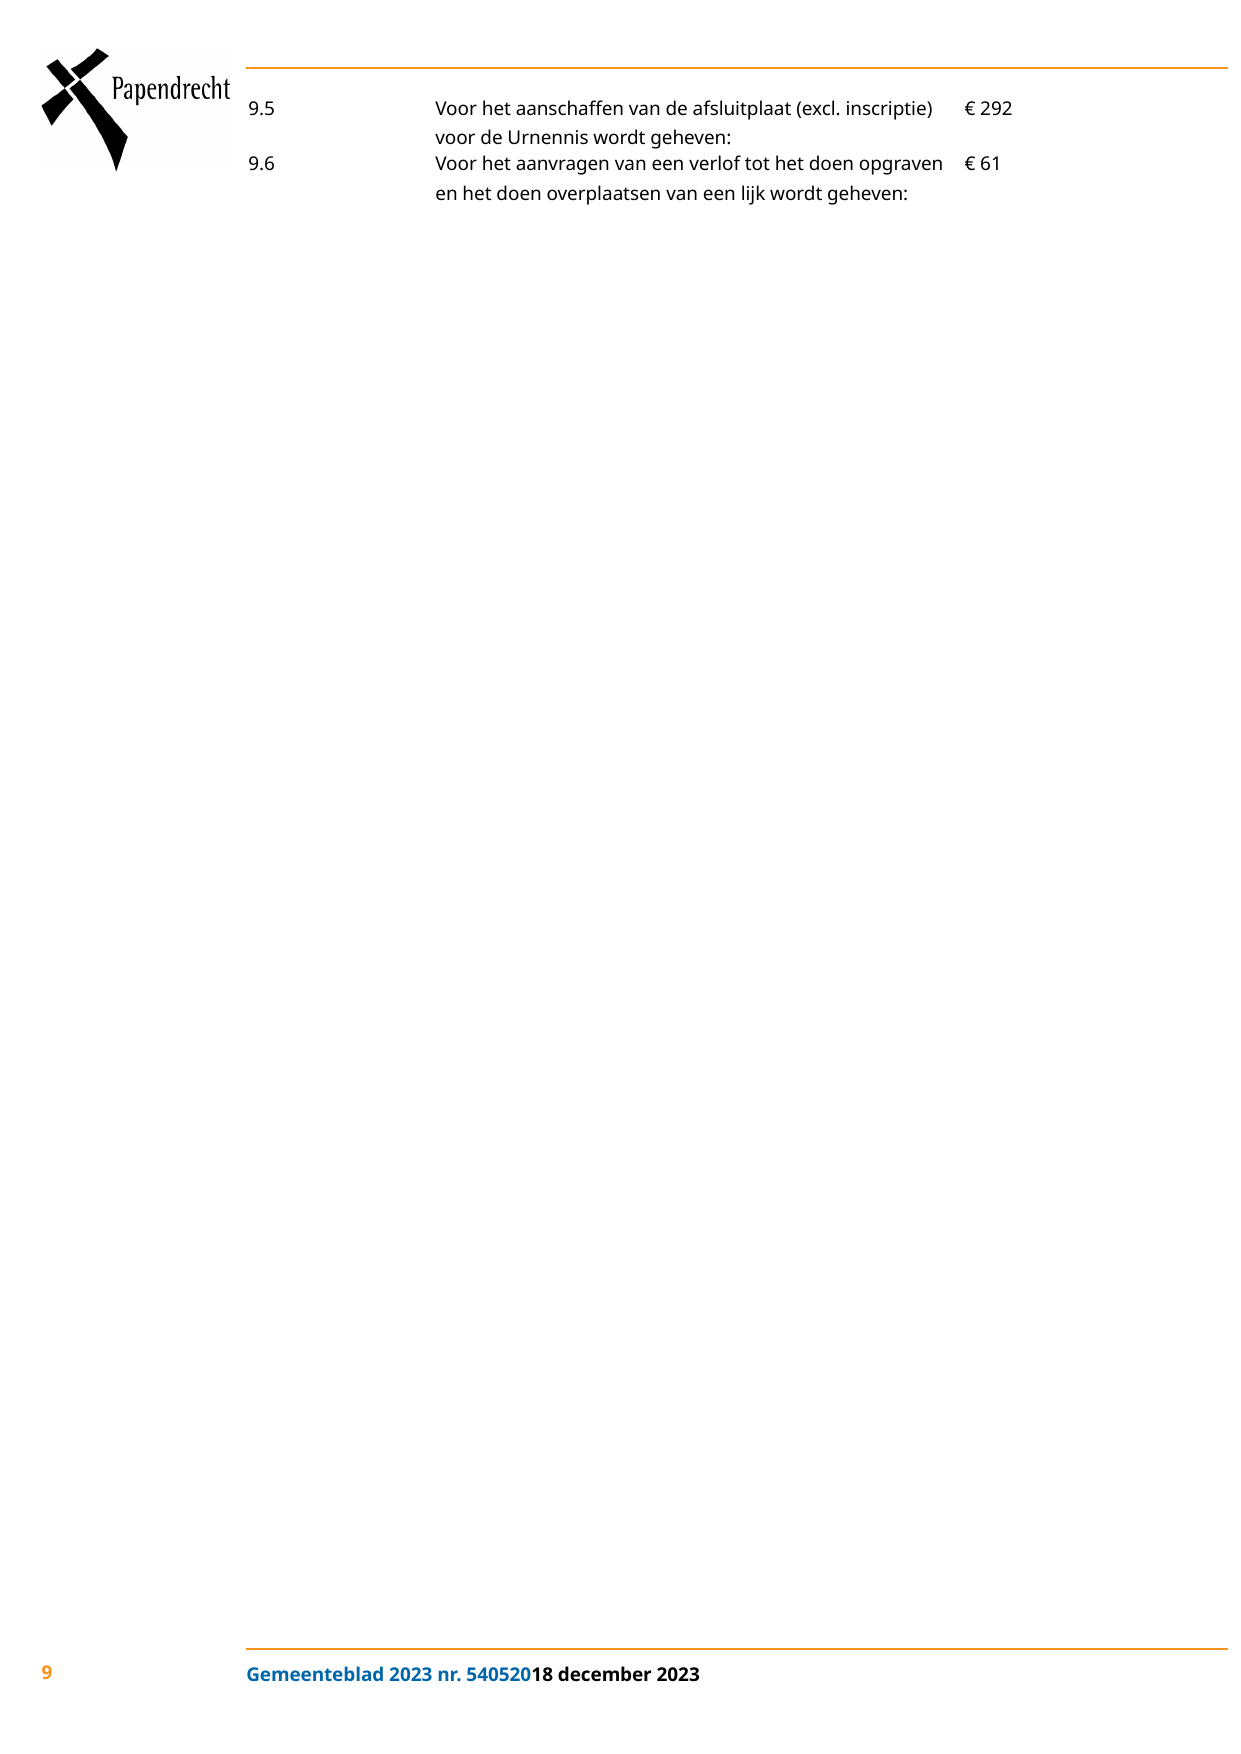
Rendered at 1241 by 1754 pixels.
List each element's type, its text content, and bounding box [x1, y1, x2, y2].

picture [41, 47, 231, 172]
table_cell Voor het aanschaffen van de afsluitplaat (excl. inscriptie) voor de Urnennis wordt geheven: [435, 95, 964, 150]
table_cell 9.6 [248, 150, 435, 205]
table_cell 9.5 [248, 95, 435, 150]
table_cell € 61 [964, 150, 1152, 205]
table_cell Voor het aanvragen van een verlof tot het doen opgraven en het doen overplaatsen van een lijk wordt geheven: [435, 150, 964, 205]
table_cell € 292 [964, 95, 1152, 150]
